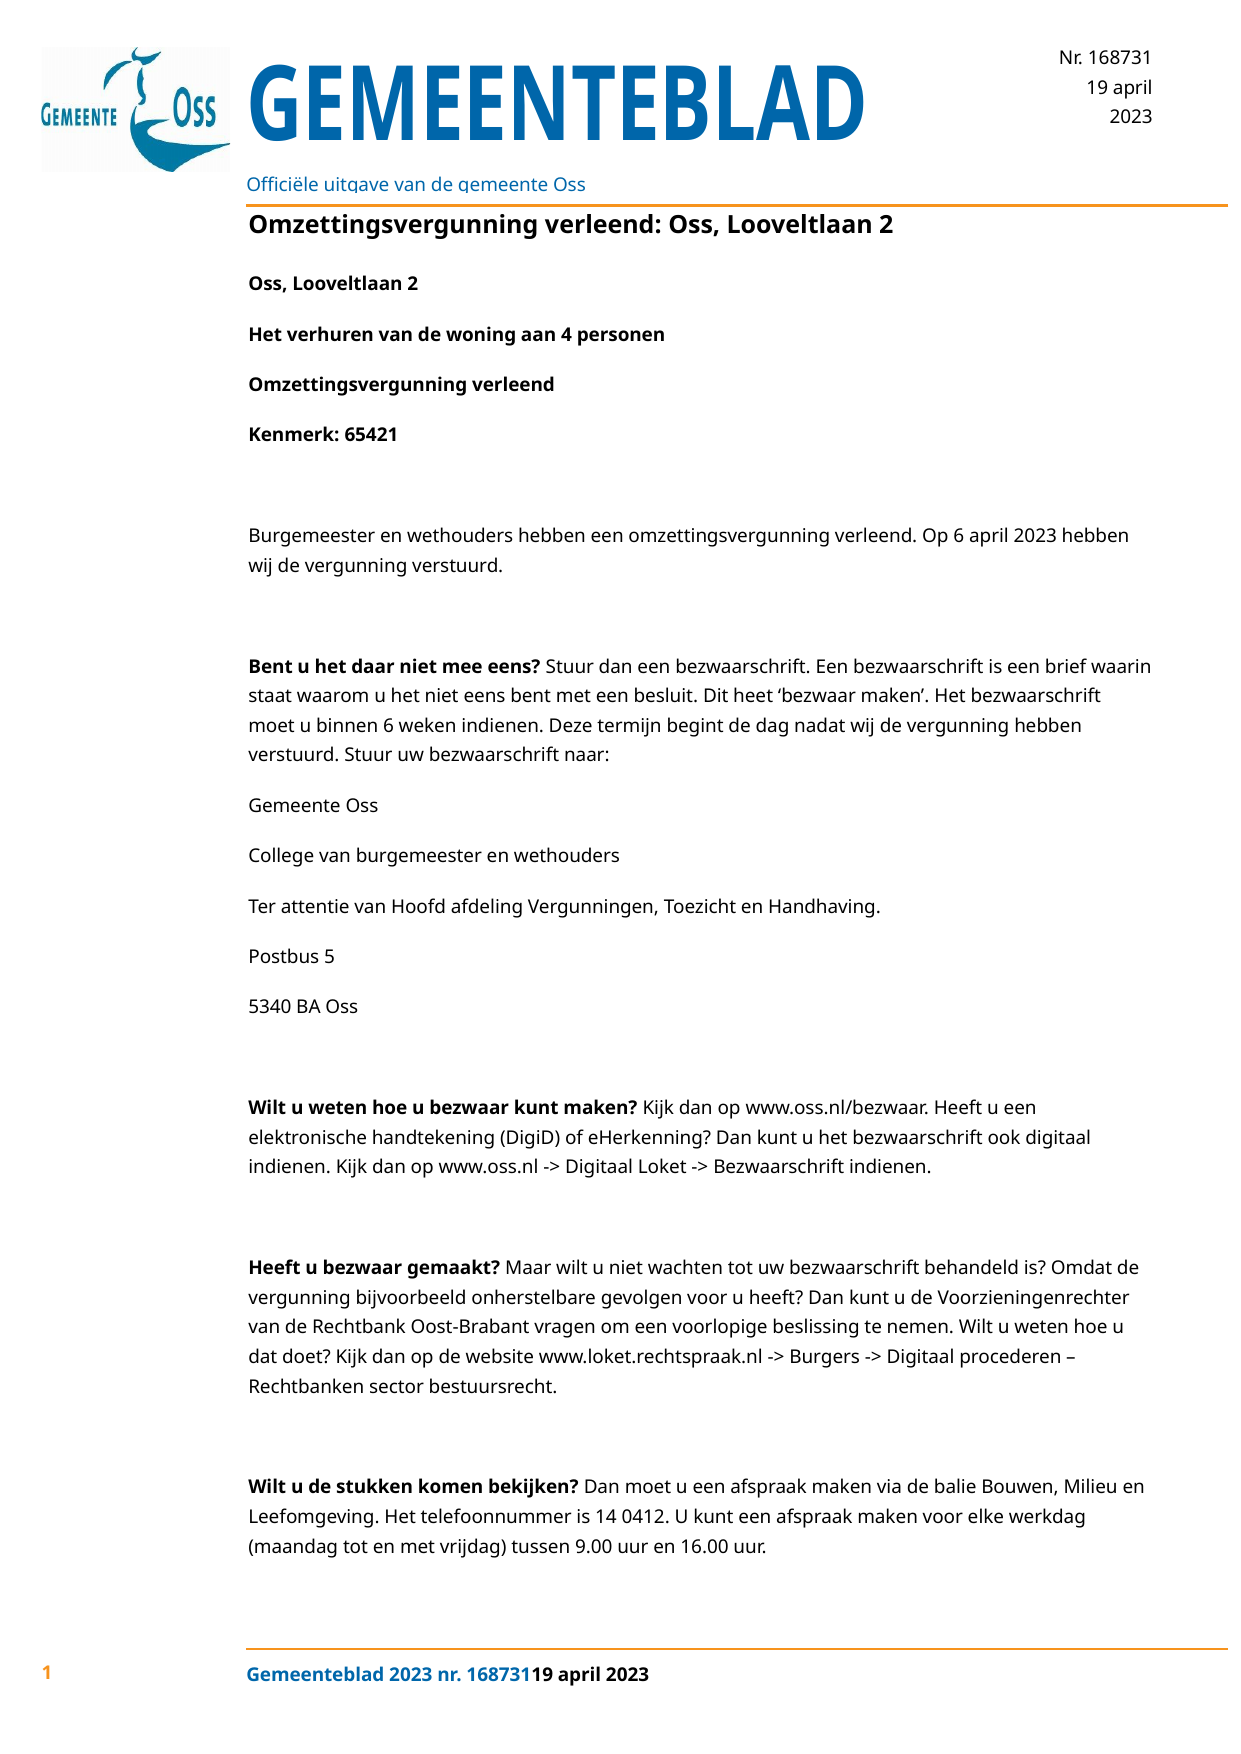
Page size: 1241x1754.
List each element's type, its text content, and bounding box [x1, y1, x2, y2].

text Wilt u de stukken komen bekijken? Dan moet u een afspraak maken via de balie Bouwen, Milieu en Leefomgeving. Het telefoonnummer is 14 0412. U kunt een afspraak maken voor elke werkdag (maandag tot en met vrijdag) tussen 9.00 uur en 16.00 uur. [248, 1474, 1152, 1558]
text Heeft u bezwaar gemaakt? Maar wilt u niet wachten tot uw bezwaarschrift behandeld is? Omdat de vergunning bijvoorbeeld onherstelbare gevolgen voor u heeft? Dan kunt u de Voorzieningenrechter van de Rechtbank Oost-Brabant vragen om een voorlopige beslissing te nemen. Wilt u weten hoe u dat doet? Kijk dan op de website www.loket.rechtspraak.nl -> Burgers -> Digitaal procederen – Rechtbanken sector bestuursrecht. [248, 1254, 1152, 1398]
text Omzettingsvergunning verleend: Oss, Looveltlaan 2 [248, 207, 1152, 241]
text Bent u het daar niet mee eens? Stuur dan een bezwaarschrift. Een bezwaarschrift is een brief waarin staat waarom u het niet eens bent met een besluit. Dit heet ‘bezwaar maken’. Het bezwaarschrift moet u binnen 6 weken indienen. Deze termijn begint de dag nadat wij de vergunning hebben verstuurd. Stuur uw bezwaarschrift naar: [248, 653, 1152, 767]
text Gemeente Oss [248, 792, 1152, 818]
text Wilt u weten hoe u bezwaar kunt maken? Kijk dan op www.oss.nl/bezwaar. Heeft u een elektronische handtekening (DigiD) of eHerkenning? Dan kunt u het bezwaarschrift ook digitaal indienen. Kijk dan op www.oss.nl -> Digitaal Loket -> Bezwaarschrift indienen. [248, 1094, 1152, 1179]
text Omzettingsvergunning verleend [248, 371, 1152, 397]
text Ter attentie van Hoofd afdeling Vergunningen, Toezicht en Handhaving. [248, 893, 1152, 918]
text Oss, Looveltlaan 2 [248, 270, 1152, 296]
text Het verhuren van de woning aan 4 personen [248, 321, 1152, 346]
picture [41, 47, 231, 172]
text Burgemeester en wethouders hebben een omzettingsvergunning verleend. Op 6 april 2023 hebben wij de vergunning verstuurd. [248, 522, 1152, 578]
text College van burgemeester en wethouders [248, 842, 1152, 868]
text Kenmerk: 65421 [248, 422, 1152, 447]
text Postbus 5 [248, 943, 1152, 969]
text 5340 BA Oss [248, 994, 1152, 1019]
